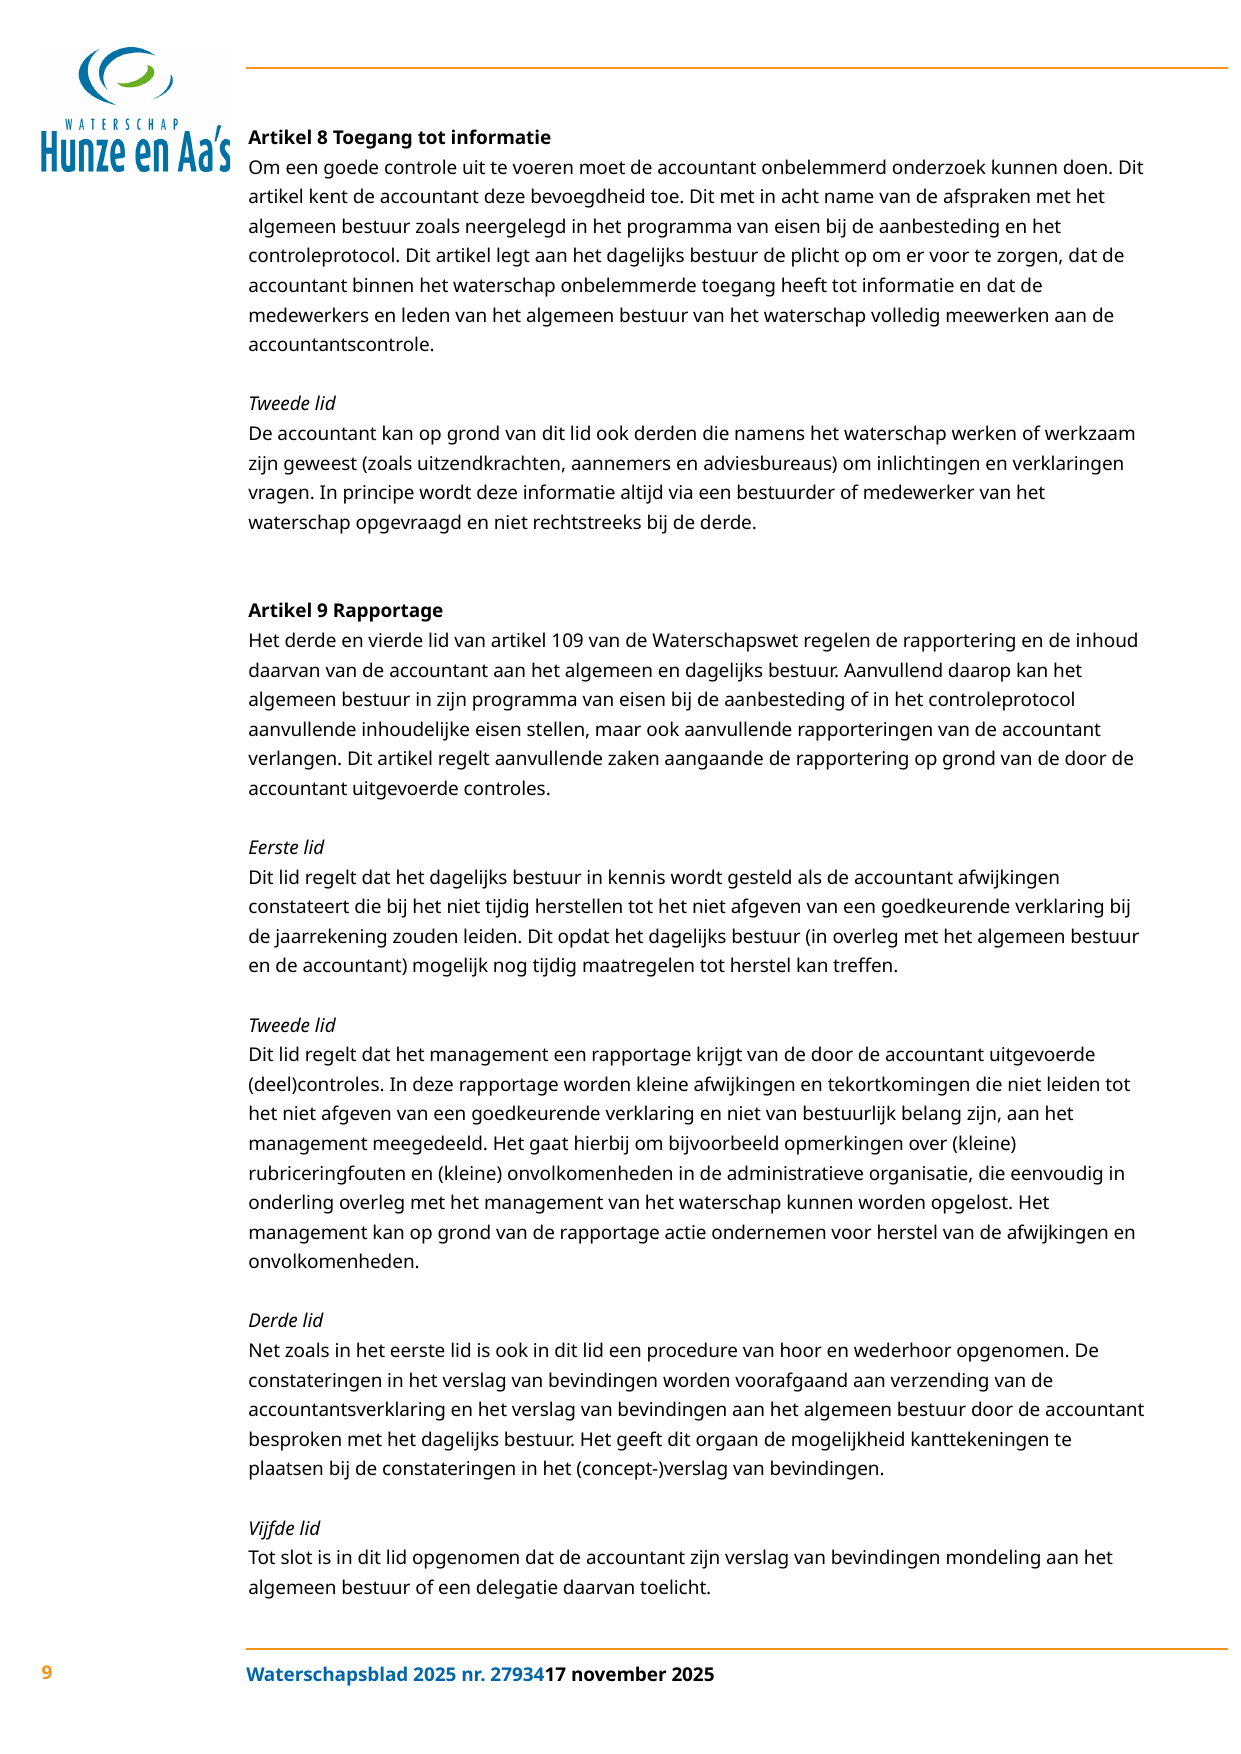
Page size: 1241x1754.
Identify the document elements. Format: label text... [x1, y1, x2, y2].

text Het derde en vierde lid van artikel 109 van de Waterschapswet regelen de rapportering en de inhoud daarvan van de accountant aan het algemeen en dagelijks bestuur. Aanvullend daarop kan het algemeen bestuur in zijn programma van eisen bij de aanbesteding of in het controleprotocol aanvullende inhoudelijke eisen stellen, maar ook aanvullende rapporteringen van de accountant verlangen. Dit artikel regelt aanvullende zaken aangaande de rapportering op grond van de door de accountant uitgevoerde controles. [248, 627, 1152, 801]
text Tweede lid [248, 391, 1152, 416]
text Tweede lid [248, 1012, 1152, 1038]
text Vijfde lid [248, 1515, 1152, 1541]
picture [183, 163, 191, 172]
text Dit lid regelt dat het management een rapportage krijgt van de door de accountant uitgevoerde (deel)controles. In deze rapportage worden kleine afwijkingen en tekortkomingen die niet leiden tot het niet afgeven van een goedkeurende verklaring en niet van bestuurlijk belang zijn, aan het management meegedeeld. Het gaat hierbij om bijvoorbeeld opmerkingen over (kleine) rubriceringfouten en (kleine) onvolkomenheden in de administratieve organisatie, die eenvoudig in onderling overleg met het management van het waterschap kunnen worden opgelost. Het management kan op grond van de rapportage actie ondernemen voor herstel van de afwijkingen en onvolkomenheden. [248, 1041, 1152, 1274]
text Artikel 9 Rapportage [248, 598, 1152, 623]
text De accountant kan op grond van dit lid ook derden die namens het waterschap werken of werkzaam zijn geweest (zoals uitzendkrachten, aannemers en adviesbureaus) om inlichtingen en verklaringen vragen. In principe wordt deze informatie altijd via een bestuurder of medewerker van het waterschap opgevraagd en niet rechtstreeks bij de derde. [248, 420, 1152, 535]
text Tot slot is in dit lid opgenomen dat de accountant zijn verslag van bevindingen mondeling aan het algemeen bestuur of een delegatie daarvan toelicht. [248, 1544, 1152, 1600]
text Artikel 8 Toegang tot informatie [248, 124, 1152, 150]
picture [47, 154, 51, 172]
text Dit lid regelt dat het dagelijks bestuur in kennis wordt gesteld als de accountant afwijkingen constateert die bij het niet tijdig herstellen tot het niet afgeven van een goedkeurende verklaring bij de jaarrekening zouden leiden. Dit opdat het dagelijks bestuur (in overleg met het algemeen bestuur en de accountant) mogelijk nog tijdig maatregelen tot herstel kan treffen. [248, 864, 1152, 978]
text Om een goede controle uit te voeren moet de accountant onbelemmerd onderzoek kunnen doen. Dit artikel kent de accountant deze bevoegdheid toe. Dit met in acht name van de afspraken met het algemeen bestuur zoals neergelegd in het programma van eisen bij de aanbesteding en het controleprotocol. Dit artikel legt aan het dagelijks bestuur de plicht op om er voor te zorgen, dat de accountant binnen het waterschap onbelemmerde toegang heeft tot informatie en dat de medewerkers en leden van het algemeen bestuur van het waterschap volledig meewerken aan de accountantscontrole. [248, 154, 1152, 357]
picture [226, 145, 231, 156]
text Eerste lid [248, 834, 1152, 860]
text Derde lid [248, 1308, 1152, 1333]
picture [41, 47, 231, 172]
text Net zoals in het eerste lid is ook in dit lid een procedure van hoor en wederhoor opgenomen. De constateringen in het verslag van bevindingen worden voorafgaand aan verzending van de accountantsverklaring en het verslag van bevindingen aan het algemeen bestuur door de accountant besproken met het dagelijks bestuur. Het geeft dit orgaan de mogelijkheid kanttekeningen te plaatsen bij de constateringen in het (concept-)verslag van bevindingen. [248, 1337, 1152, 1481]
